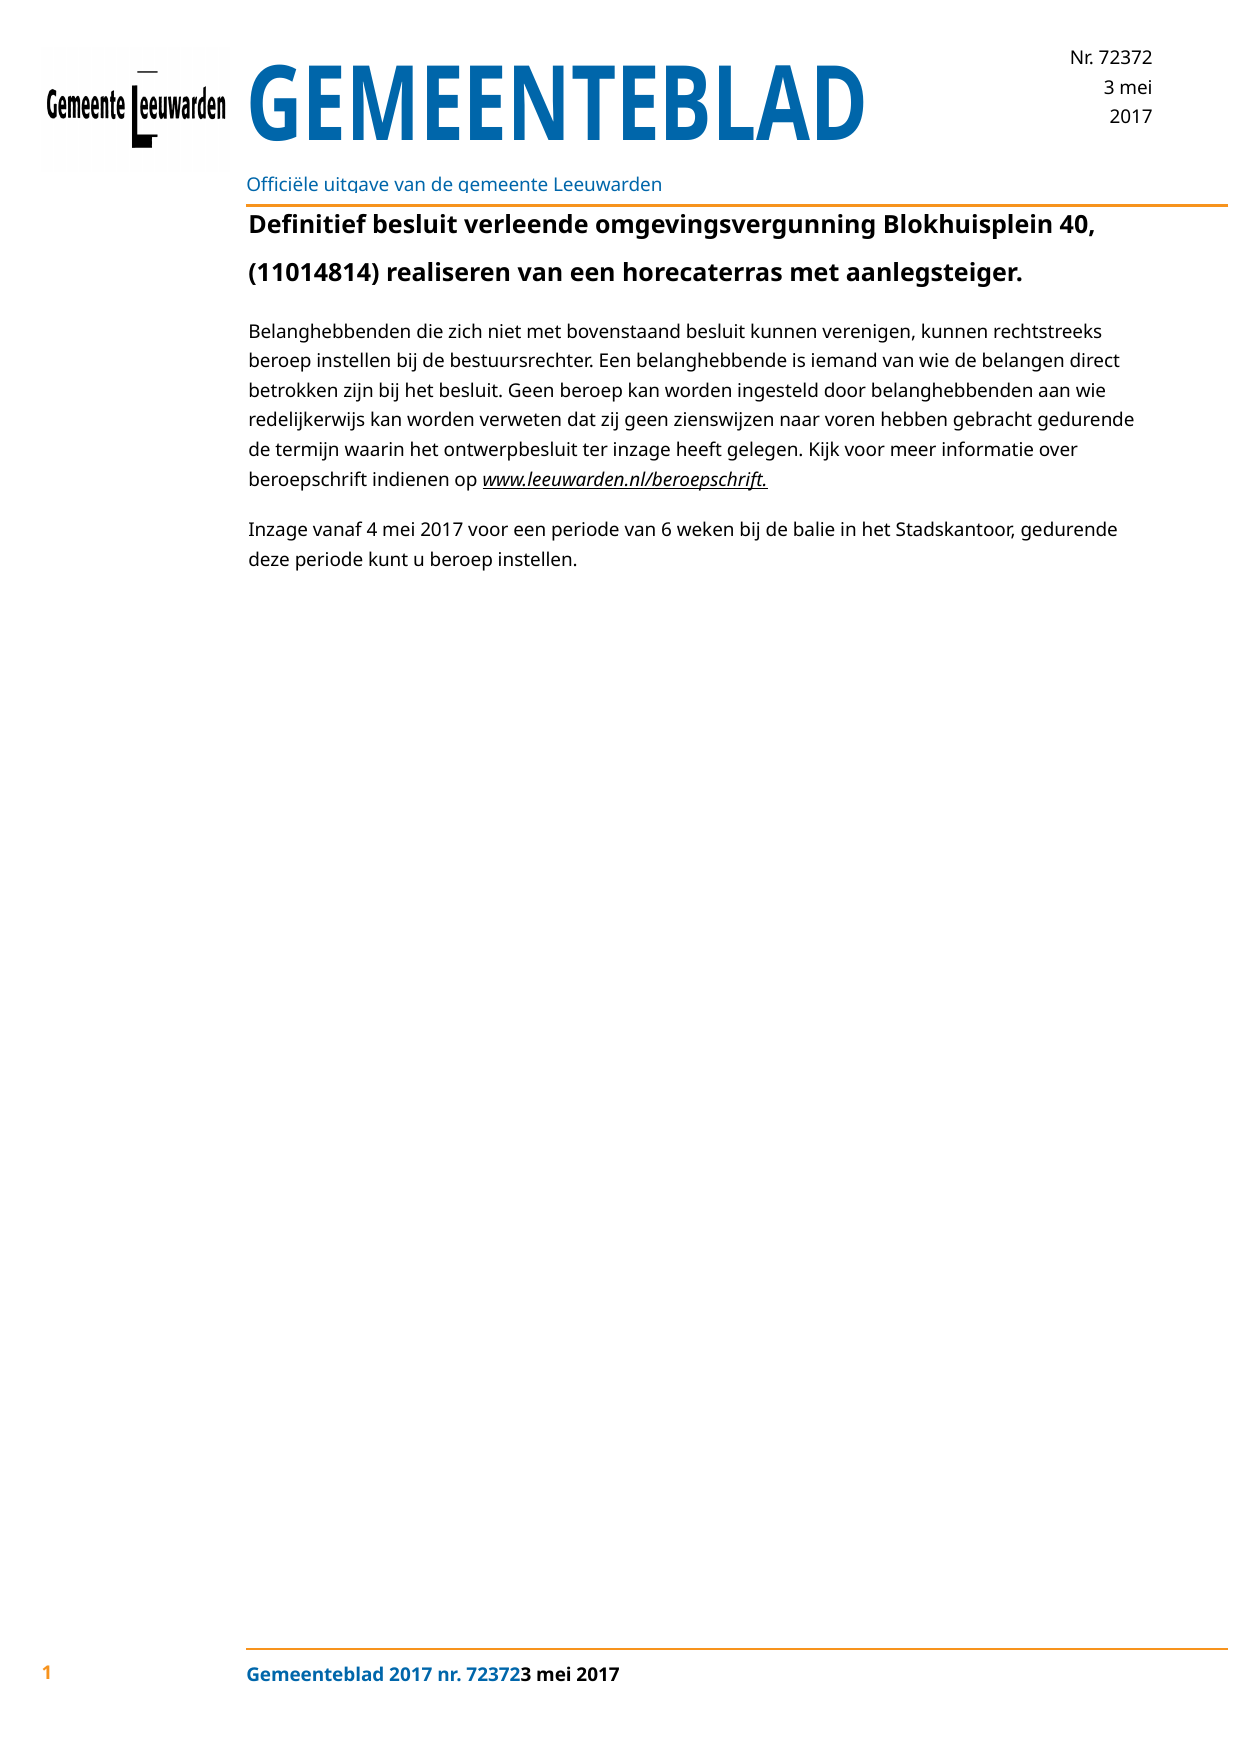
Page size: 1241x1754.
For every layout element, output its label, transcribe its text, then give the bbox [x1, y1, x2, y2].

text Belanghebbenden die zich niet met bovenstaand besluit kunnen verenigen, kunnen rechtstreeks beroep instellen bij de bestuursrechter. Een belanghebbende is iemand van wie de belangen direct betrokken zijn bij het besluit. Geen beroep kan worden ingesteld door belanghebbenden aan wie redelijkerwijs kan worden verweten dat zij geen zienswijzen naar voren hebben gebracht gedurende de termijn waarin het ontwerpbesluit ter inzage heeft gelegen. Kijk voor meer informatie over beroepschrift indienen op www.leeuwarden.nl/beroepschrift. [248, 318, 1152, 492]
picture [41, 47, 231, 172]
text Definitief besluit verleende omgevingsvergunning Blokhuisplein 40, (11014814) realiseren van een horecaterras met aanlegsteiger. [248, 207, 1152, 288]
text Inzage vanaf 4 mei 2017 voor een periode van 6 weken bij de balie in het Stadskantoor, gedurende deze periode kunt u beroep instellen. [248, 516, 1152, 572]
